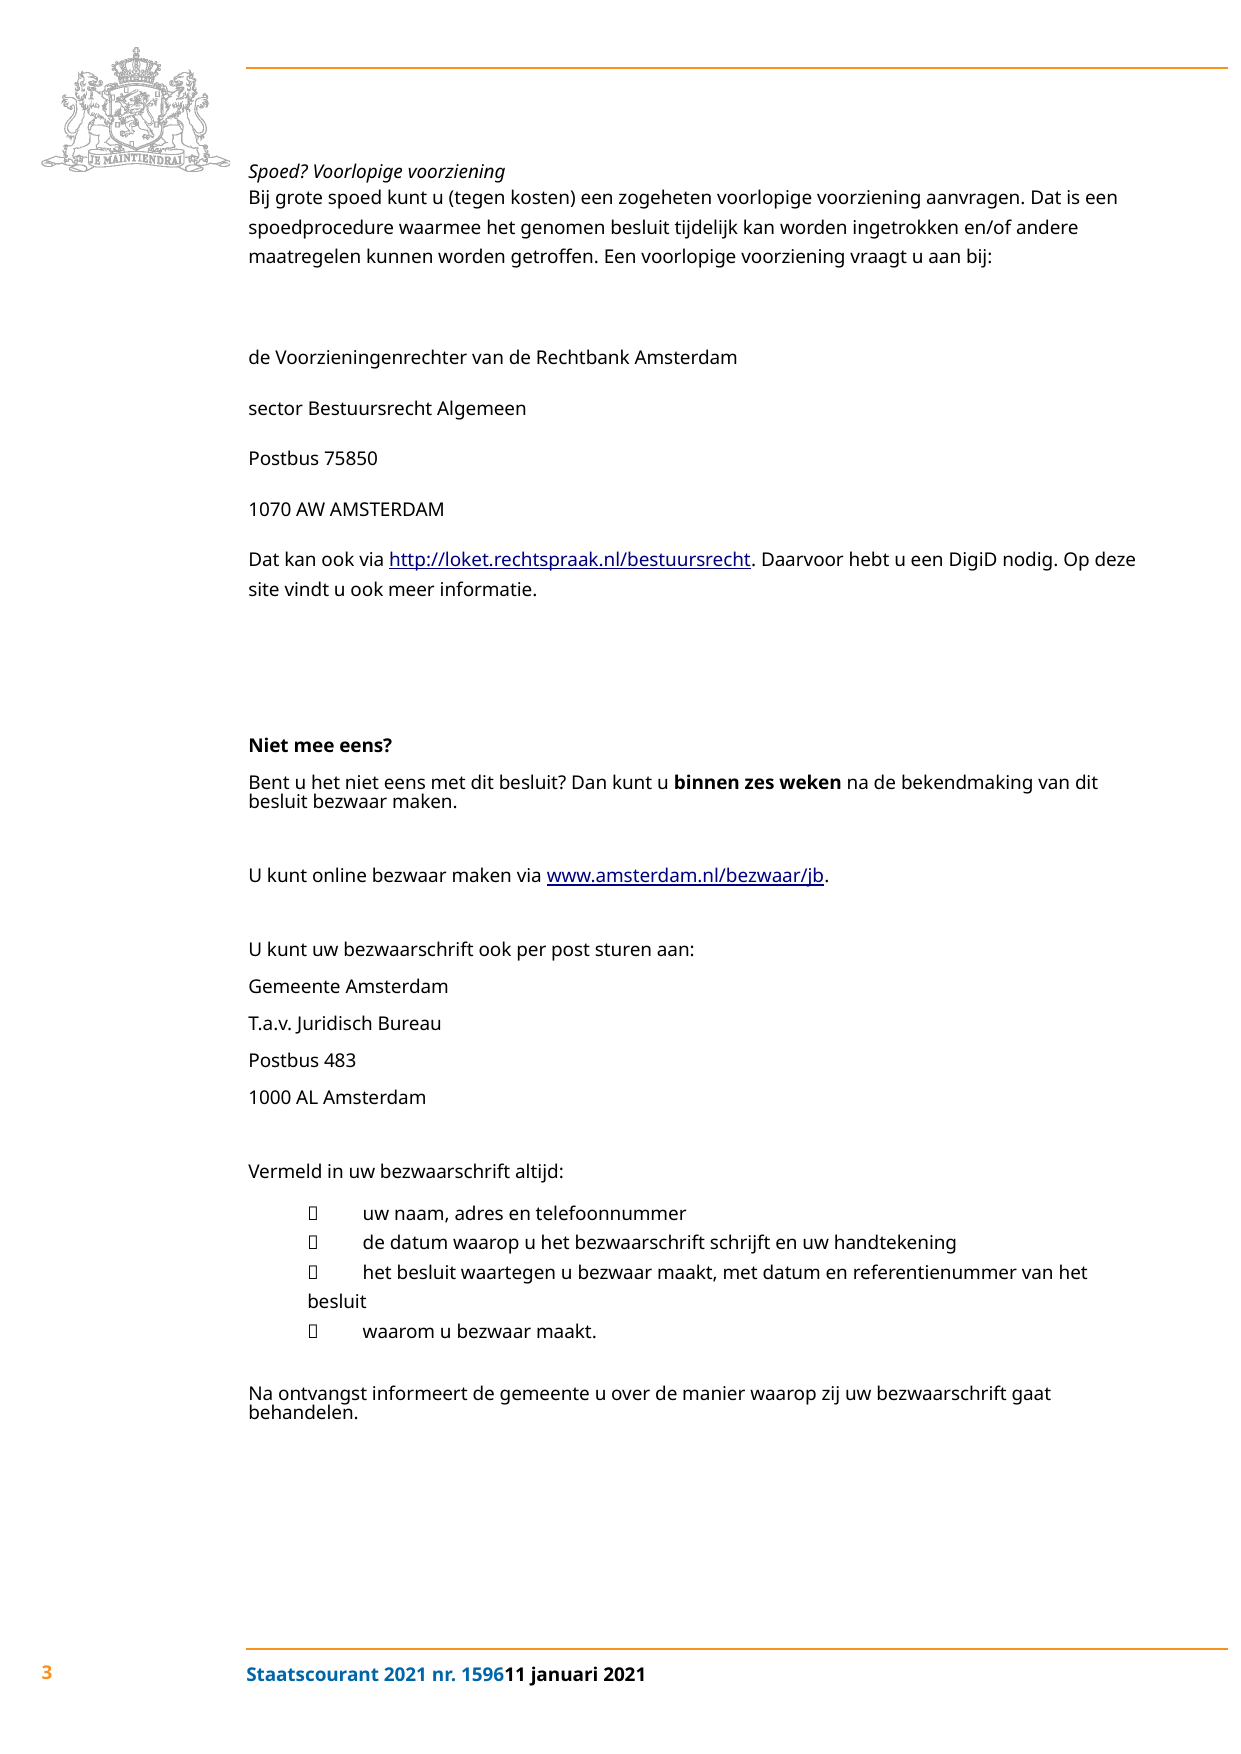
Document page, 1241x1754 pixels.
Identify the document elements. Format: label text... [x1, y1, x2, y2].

text Na ontvangst informeert de gemeente u over de manier waarop zij uw bezwaarschrift gaat behandelen. [248, 1385, 1152, 1423]
text Postbus 75850 [248, 445, 1152, 471]
text U kunt online bezwaar maken via www.amsterdam.nl/bezwaar/jb. [248, 867, 1152, 886]
text Bij grote spoed kunt u (tegen kosten) een zogeheten voorlopige voorziening aanvragen. Dat is een spoedprocedure waarmee het genomen besluit tijdelijk kan worden ingetrokken en/of andere maatregelen kunnen worden getroffen. Een voorlopige voorziening vraagt u aan bij: [248, 184, 1152, 269]
text de Voorzieningenrechter van de Rechtbank Amsterdam [248, 344, 1152, 370]
text Gemeente Amsterdam [248, 978, 1152, 997]
text Postbus 483 [248, 1052, 1152, 1071]
list  uw naam, adres en telefoonnummer [248, 1200, 1152, 1226]
text Vermeld in uw bezwaarschrift altijd: [248, 1163, 1152, 1182]
text sector Bestuursrecht Algemeen [248, 395, 1152, 421]
text Niet mee eens? [248, 737, 1152, 756]
list  waarom u bezwaar maakt. [248, 1318, 1152, 1344]
text U kunt uw bezwaarschrift ook per post sturen aan: [248, 941, 1152, 960]
picture [41, 47, 231, 172]
list  de datum waarop u het bezwaarschrift schrijft en uw handtekening [248, 1229, 1152, 1255]
text 1070 AW AMSTERDAM [248, 496, 1152, 521]
list  het besluit waartegen u bezwaar maakt, met datum en referentienummer van het besluit [248, 1259, 1152, 1314]
text Spoed? Voorlopige voorziening [248, 159, 1152, 184]
text 1000 AL Amsterdam [248, 1089, 1152, 1108]
text T.a.v. Juridisch Bureau [248, 1015, 1152, 1034]
text Dat kan ook via http://loket.rechtspraak.nl/bestuursrecht. Daarvoor hebt u een DigiD nodig. Op deze site vindt u ook meer informatie. [248, 546, 1152, 601]
text Bent u het niet eens met dit besluit? Dan kunt u binnen zes weken na de bekendmaking van dit besluit bezwaar maken. [248, 774, 1152, 812]
